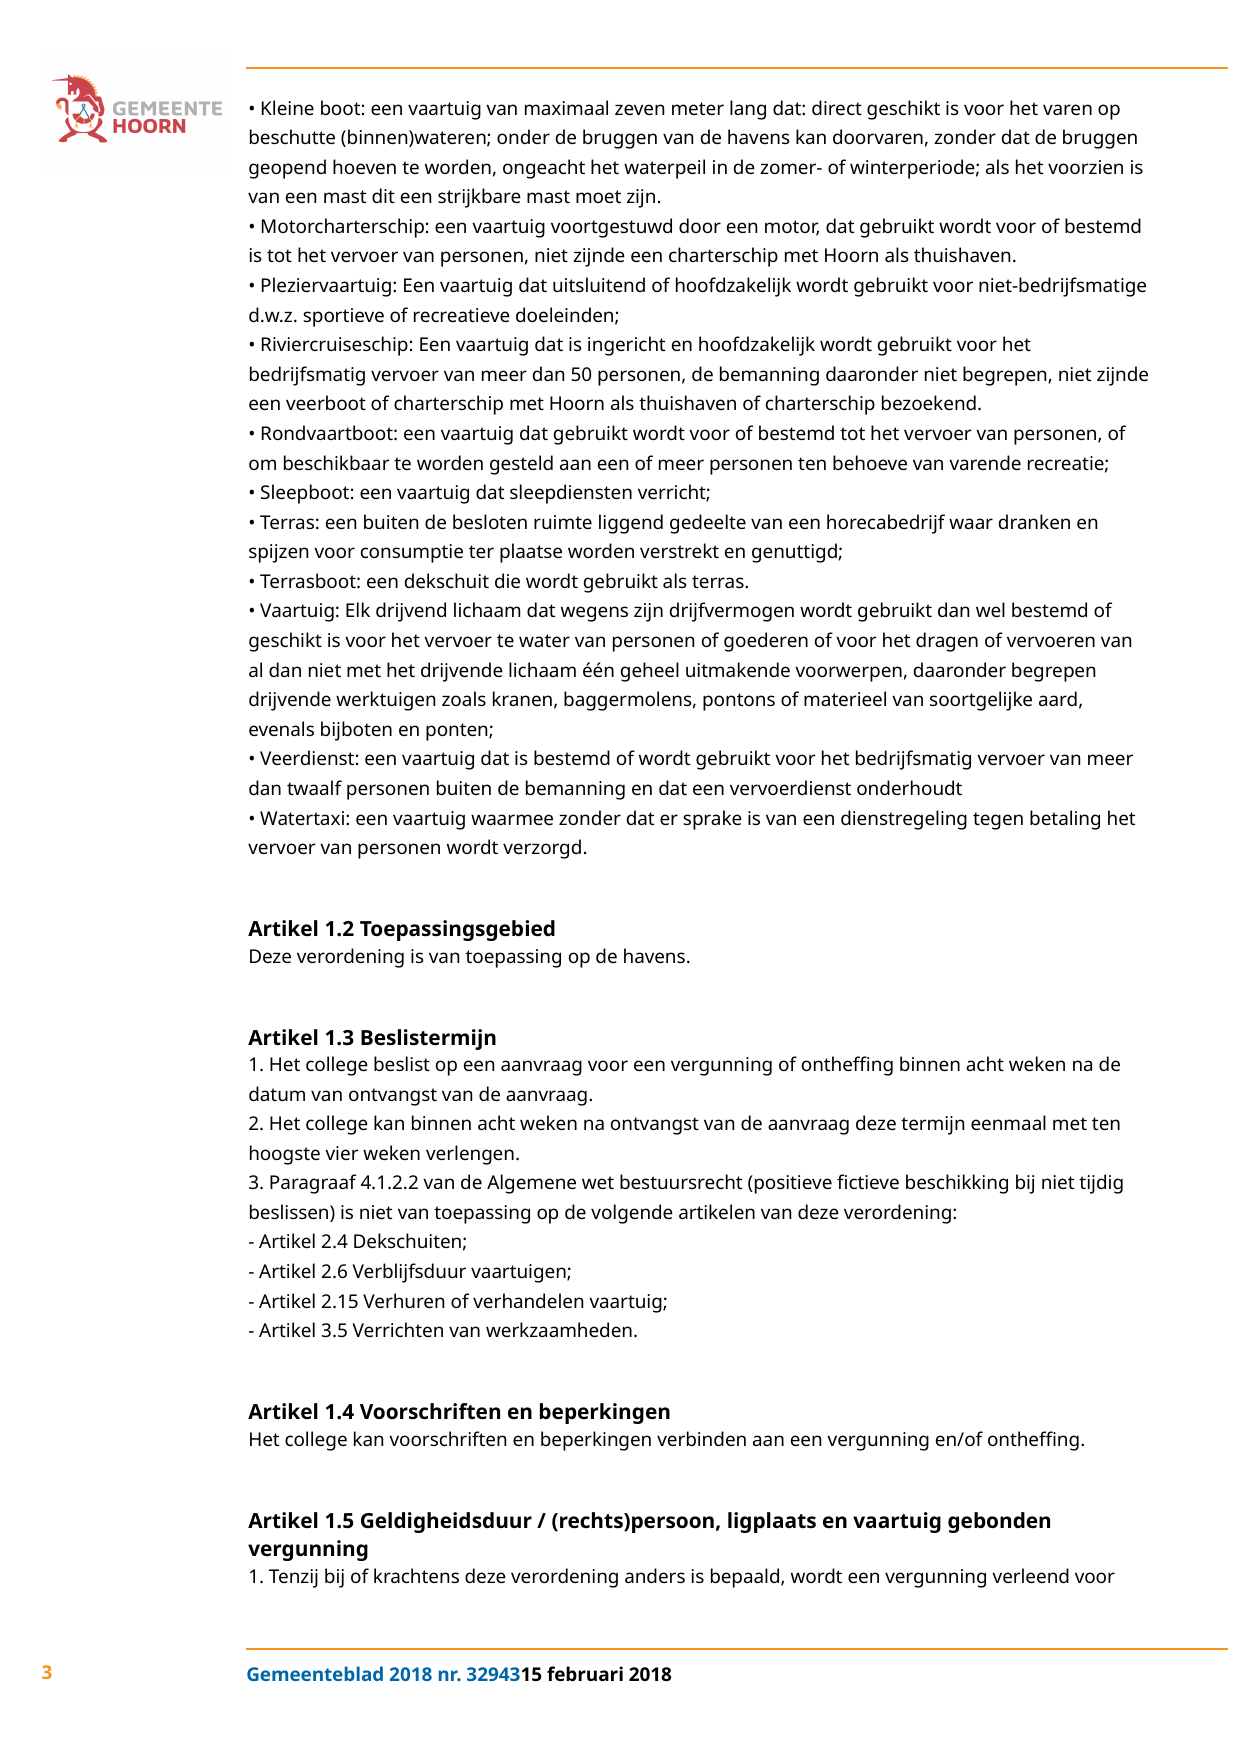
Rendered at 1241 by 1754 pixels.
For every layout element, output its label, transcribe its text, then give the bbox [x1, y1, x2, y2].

text 1. Het college beslist op een aanvraag voor een vergunning of ontheffing binnen acht weken na de datum van ontvangst van de aanvraag. [248, 1051, 1152, 1107]
text - Artikel 2.4 Dekschuiten; [248, 1229, 1152, 1254]
picture [41, 47, 231, 172]
text Artikel 1.2 Toepassingsgebied [248, 914, 1152, 943]
text • Kleine boot: een vaartuig van maximaal zeven meter lang dat: direct geschikt is voor het varen op beschutte (binnen)wateren; onder de bruggen van de havens kan doorvaren, zonder dat de bruggen geopend hoeven te worden, ongeacht het waterpeil in de zomer- of winterperiode; als het voorzien is van een mast dit een strijkbare mast moet zijn. [248, 95, 1152, 209]
text Artikel 1.3 Beslistermijn [248, 1023, 1152, 1051]
text Artikel 1.5 Geldigheidsduur / (rechts)persoon, ligplaats en vaartuig gebonden vergunning [248, 1506, 1152, 1563]
text Artikel 1.4 Voorschriften en beperkingen [248, 1397, 1152, 1426]
text - Artikel 3.5 Verrichten van werkzaamheden. [248, 1317, 1152, 1343]
text • Riviercruiseschip: Een vaartuig dat is ingericht en hoofdzakelijk wordt gebruikt voor het bedrijfsmatig vervoer van meer dan 50 personen, de bemanning daaronder niet begrepen, niet zijnde een veerboot of charterschip met Hoorn als thuishaven of charterschip bezoekend. [248, 331, 1152, 416]
text 3. Paragraaf 4.1.2.2 van de Algemene wet bestuursrecht (positieve fictieve beschikking bij niet tijdig beslissen) is niet van toepassing op de volgende artikelen van deze verordening: [248, 1169, 1152, 1225]
text - Artikel 2.6 Verblijfsduur vaartuigen; [248, 1258, 1152, 1284]
text • Sleepboot: een vaartuig dat sleepdiensten verricht; [248, 479, 1152, 505]
text 1. Tenzij bij of krachtens deze verordening anders is bepaald, wordt een vergunning verleend voor [248, 1563, 1152, 1588]
text Het college kan voorschriften en beperkingen verbinden aan een vergunning en/of ontheffing. [248, 1426, 1152, 1452]
text 2. Het college kan binnen acht weken na ontvangst van de aanvraag deze termijn eenmaal met ten hoogste vier weken verlengen. [248, 1110, 1152, 1166]
text • Terrasboot: een dekschuit die wordt gebruikt als terras. [248, 568, 1152, 594]
text • Watertaxi: een vaartuig waarmee zonder dat er sprake is van een dienstregeling tegen betaling het vervoer van personen wordt verzorgd. [248, 805, 1152, 860]
text - Artikel 2.15 Verhuren of verhandelen vaartuig; [248, 1288, 1152, 1314]
text • Motorcharterschip: een vaartuig voortgestuwd door een motor, dat gebruikt wordt voor of bestemd is tot het vervoer van personen, niet zijnde een charterschip met Hoorn als thuishaven. [248, 213, 1152, 268]
text • Veerdienst: een vaartuig dat is bestemd of wordt gebruikt voor het bedrijfsmatig vervoer van meer dan twaalf personen buiten de bemanning en dat een vervoerdienst onderhoudt [248, 746, 1152, 801]
text • Vaartuig: Elk drijvend lichaam dat wegens zijn drijfvermogen wordt gebruikt dan wel bestemd of geschikt is voor het vervoer te water van personen of goederen of voor het dragen of vervoeren van al dan niet met het drijvende lichaam één geheel uitmakende voorwerpen, daaronder begrepen drijvende werktuigen zoals kranen, baggermolens, pontons of materieel van soortgelijke aard, evenals bijboten en ponten; [248, 598, 1152, 742]
text • Terras: een buiten de besloten ruimte liggend gedeelte van een horecabedrijf waar dranken en spijzen voor consumptie ter plaatse worden verstrekt en genuttigd; [248, 509, 1152, 564]
text • Pleziervaartuig: Een vaartuig dat uitsluitend of hoofdzakelijk wordt gebruikt voor niet-bedrijfsmatige d.w.z. sportieve of recreatieve doeleinden; [248, 272, 1152, 328]
text Deze verordening is van toepassing op de havens. [248, 943, 1152, 968]
text • Rondvaartboot: een vaartuig dat gebruikt wordt voor of bestemd tot het vervoer van personen, of om beschikbaar te worden gesteld aan een of meer personen ten behoeve van varende recreatie; [248, 420, 1152, 476]
